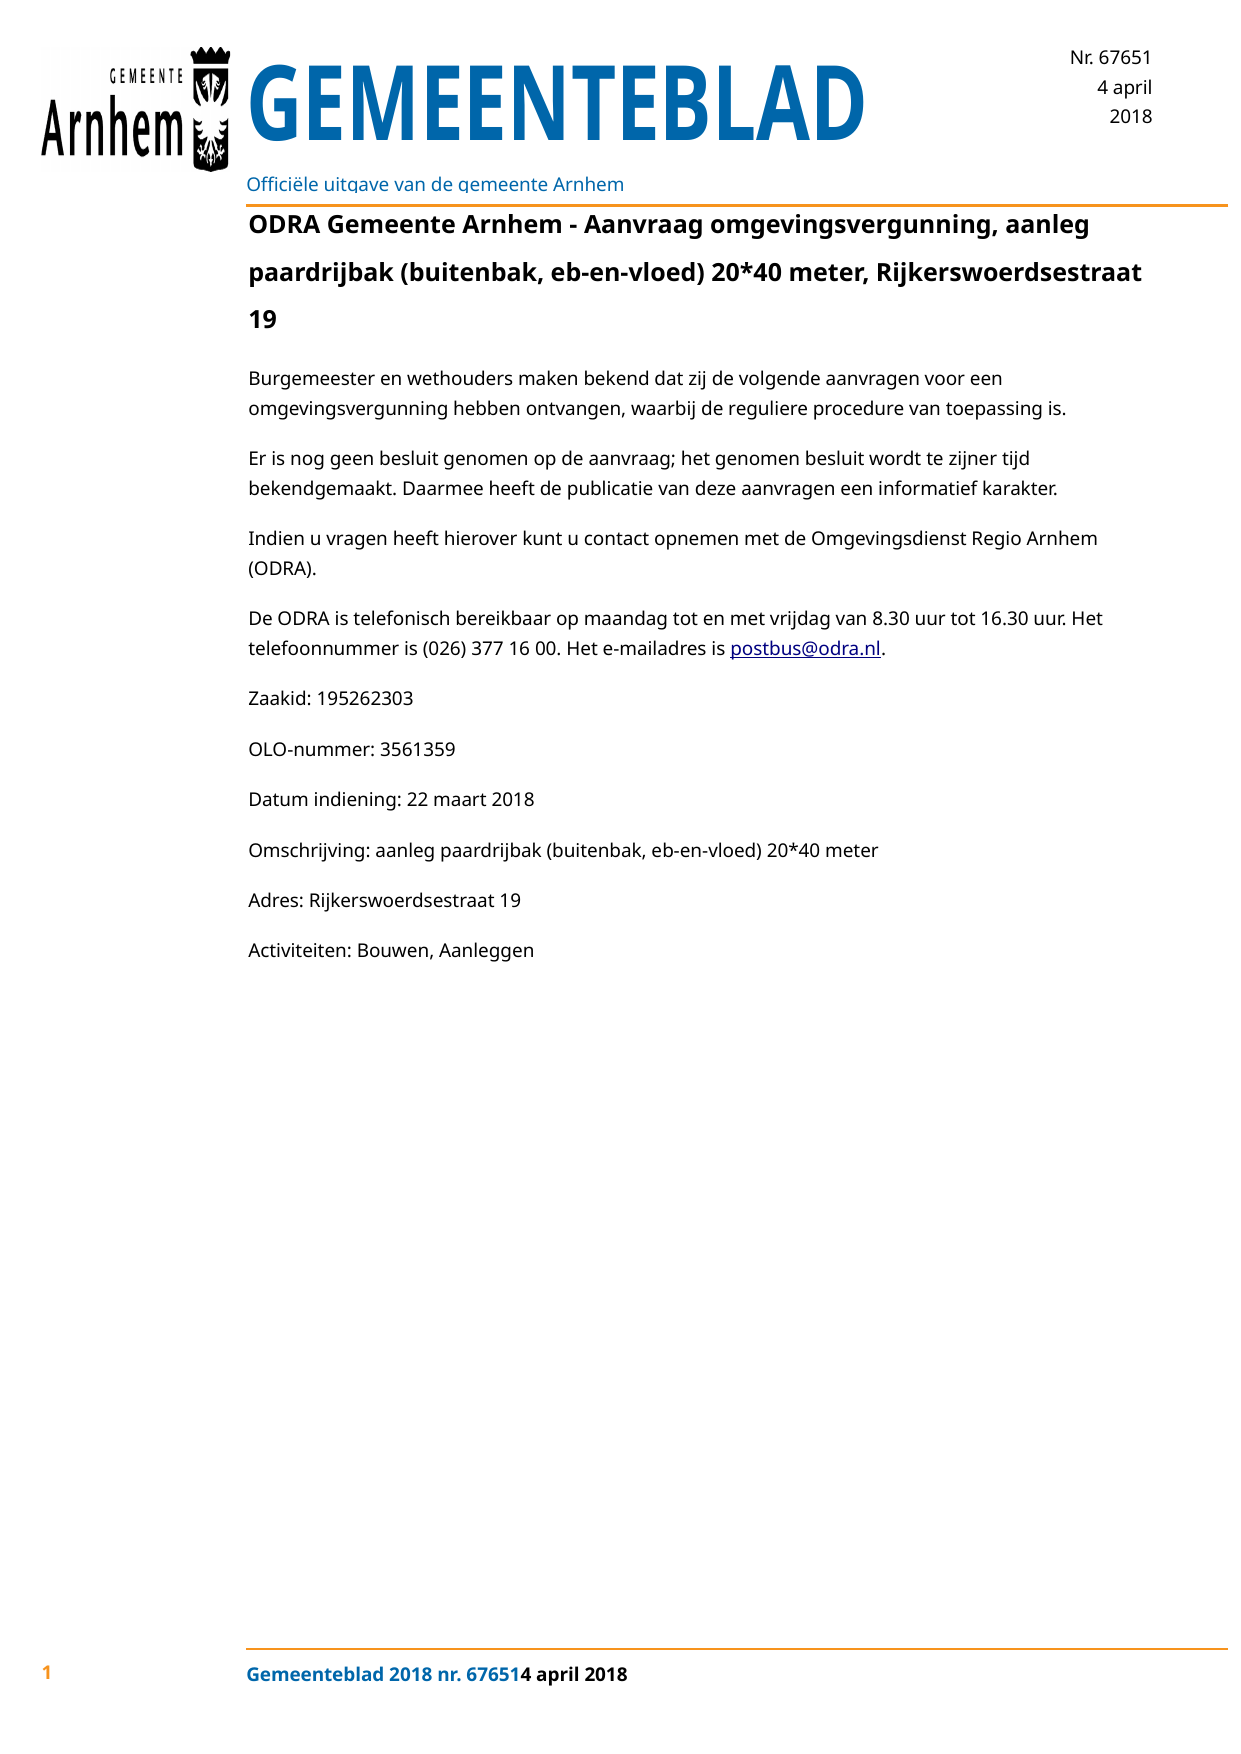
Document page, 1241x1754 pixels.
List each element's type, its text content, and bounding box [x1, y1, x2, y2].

text Omschrijving: aanleg paardrijbak (buitenbak, eb-en-vloed) 20*40 meter [248, 837, 1152, 862]
picture [41, 47, 231, 172]
text Zaakid: 195262303 [248, 686, 1152, 711]
text Burgemeester en wethouders maken bekend dat zij de volgende aanvragen voor een omgevingsvergunning hebben ontvangen, waarbij de reguliere procedure van toepassing is. [248, 366, 1152, 421]
text OLO-nummer: 3561359 [248, 736, 1152, 762]
text Adres: Rijkerswoerdsestraat 19 [248, 887, 1152, 913]
text Datum indiening: 22 maart 2018 [248, 786, 1152, 812]
text Er is nog geen besluit genomen op de aanvraag; het genomen besluit wordt te zijner tijd bekendgemaakt. Daarmee heeft de publicatie van deze aanvragen een informatief karakter. [248, 446, 1152, 501]
text ODRA Gemeente Arnhem - Aanvraag omgevingsvergunning, aanleg paardrijbak (buitenbak, eb-en-vloed) 20*40 meter, Rijkerswoerdsestraat 19 [248, 207, 1152, 336]
text Indien u vragen heeft hierover kunt u contact opnemen met de Omgevingsdienst Regio Arnhem (ODRA). [248, 526, 1152, 581]
text De ODRA is telefonisch bereikbaar op maandag tot en met vrijdag van 8.30 uur tot 16.30 uur. Het telefoonnummer is (026) 377 16 00. Het e-mailadres is postbus@odra.nl. [248, 606, 1152, 661]
text Activiteiten: Bouwen, Aanleggen [248, 938, 1152, 963]
